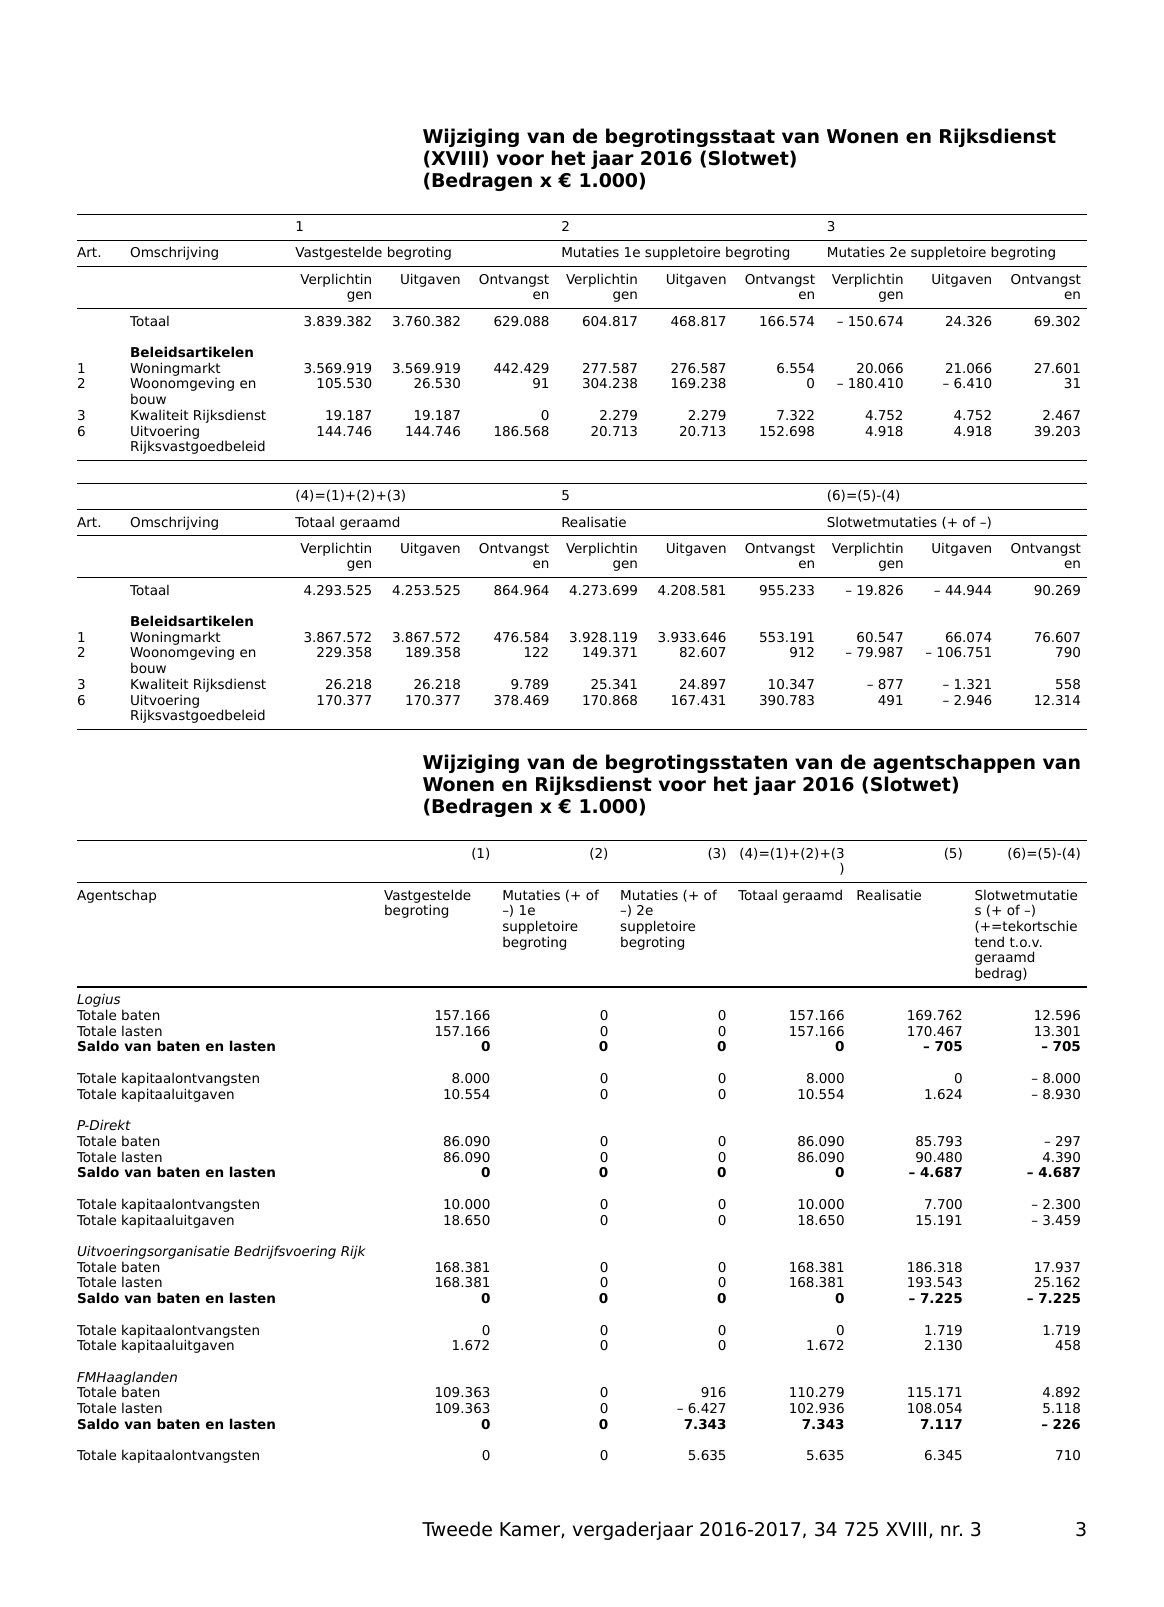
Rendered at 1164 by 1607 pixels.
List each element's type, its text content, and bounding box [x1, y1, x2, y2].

table_header (6)=(5)-(4) [821, 484, 1087, 509]
table_cell – 2.300 [969, 1197, 1087, 1212]
table_cell [732, 614, 821, 629]
table_cell 0 [732, 1323, 850, 1338]
table_cell [378, 988, 496, 1008]
table_cell [77, 1354, 378, 1369]
table_cell 4.253.525 [378, 578, 466, 598]
table_cell 90.269 [998, 578, 1087, 598]
table_cell [850, 988, 968, 1008]
table_cell Art. [77, 510, 124, 535]
table_cell [614, 1244, 732, 1259]
table_cell [77, 614, 124, 629]
table_cell 0 [614, 1165, 732, 1181]
table_cell 169.238 [644, 376, 732, 408]
table_cell [614, 1433, 732, 1448]
table_cell 276.587 [644, 361, 732, 376]
table_cell 86.090 [732, 1149, 850, 1165]
table_cell 7.117 [850, 1417, 968, 1432]
table_header [124, 215, 289, 239]
table_cell [378, 598, 466, 614]
table_cell Verplichtingen [289, 267, 378, 308]
table_cell [496, 1307, 614, 1322]
table_cell Uitvoeringsorganisatie Bedrijfsvoering Rijk [77, 1244, 378, 1259]
table_cell [496, 1228, 614, 1244]
table_cell [555, 614, 644, 629]
table_cell [124, 267, 289, 308]
table_cell – 705 [850, 1039, 968, 1055]
table_cell Agentschap [77, 883, 378, 986]
table_cell 0 [614, 1291, 732, 1307]
table_cell 17.937 [969, 1260, 1087, 1275]
table_cell Vastgestelde begroting [289, 241, 555, 266]
table_cell Beleidsartikelen [124, 345, 289, 361]
table_header (4)=(1)+(2)+(3) [289, 484, 555, 509]
table_cell [969, 1244, 1087, 1259]
table_cell 2.130 [850, 1338, 968, 1354]
table_cell [614, 1370, 732, 1385]
table_cell [732, 1244, 850, 1259]
table_cell [289, 345, 378, 361]
table_cell [850, 1055, 968, 1071]
table_cell Mutaties (+ of –) 2e suppletoire begroting [614, 883, 732, 986]
table_cell [614, 1307, 732, 1322]
table_cell Ontvangsten [466, 267, 555, 308]
table_cell Kwaliteit Rijksdienst [124, 677, 289, 692]
table_cell – 44.944 [909, 578, 998, 598]
table_cell [378, 1102, 496, 1118]
table_cell 108.054 [850, 1401, 968, 1417]
table_cell Uitvoering Rijksvastgoedbeleid [124, 693, 289, 729]
table_cell 168.381 [378, 1260, 496, 1275]
table_cell Totale baten [77, 1260, 378, 1275]
table_cell 4.390 [969, 1149, 1087, 1165]
table_cell 31 [998, 376, 1087, 408]
table_cell – 8.000 [969, 1071, 1087, 1086]
table_cell [732, 1354, 850, 1369]
table_cell 0 [614, 1086, 732, 1102]
table_header (2) [496, 841, 614, 882]
table_cell Totale kapitaaluitgaven [77, 1086, 378, 1102]
table_cell 144.746 [378, 424, 466, 459]
table_cell [496, 1244, 614, 1259]
table_cell [77, 1433, 378, 1448]
table_cell 20.066 [821, 361, 909, 376]
table_cell [77, 1228, 378, 1244]
table_cell [614, 1055, 732, 1071]
table_cell [732, 1370, 850, 1385]
table_cell [466, 614, 555, 629]
table_cell [644, 598, 732, 614]
table_cell [496, 1181, 614, 1197]
table_cell 170.467 [850, 1024, 968, 1039]
table_cell 916 [614, 1385, 732, 1401]
table_cell 91 [466, 376, 555, 408]
table_cell [732, 1118, 850, 1134]
table_cell [77, 536, 124, 577]
table_cell [378, 1228, 496, 1244]
table_cell [821, 598, 909, 614]
table_cell 12.314 [998, 693, 1087, 729]
table_cell [998, 345, 1087, 361]
table_cell 26.530 [378, 376, 466, 408]
table_cell – 180.410 [821, 376, 909, 408]
table_cell 7.322 [732, 408, 821, 423]
table_cell Ontvangsten [732, 267, 821, 308]
table_cell [496, 1354, 614, 1369]
table_cell [466, 329, 555, 345]
table_cell 26.218 [289, 677, 378, 692]
table_cell Totaal [124, 309, 289, 329]
table_cell [77, 578, 124, 598]
table_cell Ontvangsten [466, 536, 555, 577]
table_cell FMHaaglanden [77, 1370, 378, 1385]
table_cell 0 [732, 376, 821, 408]
table_cell 110.279 [732, 1385, 850, 1401]
table_cell 0 [496, 1385, 614, 1401]
table_header (4)=(1)+(2)+(3) [732, 841, 850, 882]
table_cell [969, 1102, 1087, 1118]
table_cell [850, 1181, 968, 1197]
table_cell 122 [466, 645, 555, 677]
table_cell Totale lasten [77, 1024, 378, 1039]
table_cell 0 [614, 1212, 732, 1228]
table_cell Totale baten [77, 1385, 378, 1401]
table_cell – 3.459 [969, 1212, 1087, 1228]
table_header (1) [378, 841, 496, 882]
table_cell 0 [496, 1008, 614, 1023]
table_cell – 106.751 [909, 645, 998, 677]
table_cell 390.783 [732, 693, 821, 729]
table_cell 2.467 [998, 408, 1087, 423]
table_cell 0 [614, 1197, 732, 1212]
table_cell 86.090 [378, 1134, 496, 1149]
table_cell 0 [614, 1338, 732, 1354]
table_cell 0 [496, 1260, 614, 1275]
table_cell 25.341 [555, 677, 644, 692]
text (Bedragen x € 1.000) [422, 796, 1087, 818]
table_cell [124, 536, 289, 577]
table_cell 0 [496, 1401, 614, 1417]
table_cell 0 [614, 1024, 732, 1039]
table_cell 10.000 [378, 1197, 496, 1212]
table_cell Verplichtingen [555, 536, 644, 577]
table_cell 629.088 [466, 309, 555, 329]
table_cell 2.279 [555, 408, 644, 423]
table_cell [909, 614, 998, 629]
table_cell 4.918 [821, 424, 909, 459]
table_cell 0 [496, 1323, 614, 1338]
table_cell 10.000 [732, 1197, 850, 1212]
table_header [124, 484, 289, 509]
table_cell 1.672 [732, 1338, 850, 1354]
table_cell 157.166 [732, 1008, 850, 1023]
table_cell [614, 1118, 732, 1134]
table_cell [77, 267, 124, 308]
table_cell [732, 1181, 850, 1197]
table_cell Verplichtingen [289, 536, 378, 577]
table_cell 66.074 [909, 630, 998, 645]
table_cell 39.203 [998, 424, 1087, 459]
table_cell 0 [496, 1134, 614, 1149]
table_cell [998, 598, 1087, 614]
table_cell [378, 329, 466, 345]
table_cell [496, 1118, 614, 1134]
table_cell [555, 598, 644, 614]
table_cell 18.650 [378, 1212, 496, 1228]
table_cell [821, 329, 909, 345]
table_cell [969, 988, 1087, 1008]
table_cell [77, 598, 124, 614]
table_cell Woonomgeving en bouw [124, 376, 289, 408]
table_cell [378, 1055, 496, 1071]
table_cell [909, 598, 998, 614]
table_cell Woningmarkt [124, 630, 289, 645]
table_cell 304.238 [555, 376, 644, 408]
table_cell 0 [378, 1039, 496, 1055]
table_cell 5.635 [614, 1448, 732, 1464]
table_cell Ontvangsten [732, 536, 821, 577]
table_cell 3.569.919 [378, 361, 466, 376]
table_cell 468.817 [644, 309, 732, 329]
table_cell [614, 1102, 732, 1118]
table_cell 60.547 [821, 630, 909, 645]
table_cell [77, 1102, 378, 1118]
table_cell 0 [496, 1071, 614, 1086]
table_cell [378, 1433, 496, 1448]
table_cell P-Direkt [77, 1118, 378, 1134]
table_cell 6 [77, 693, 124, 729]
table_cell Slotwetmutaties (+ of –) [821, 510, 1087, 535]
table_cell 85.793 [850, 1134, 968, 1149]
table_header (6)=(5)-(4) [969, 841, 1087, 882]
table_cell [378, 1244, 496, 1259]
text Wijziging van de begrotingsstaten van de agentschappen van Wonen en Rijksdienst voor het jaar 2016 (Slotwet) [422, 752, 1087, 796]
table_cell [614, 1181, 732, 1197]
table_cell 0 [496, 1149, 614, 1165]
table_cell – 4.687 [969, 1165, 1087, 1181]
table_cell 13.301 [969, 1024, 1087, 1039]
table_cell [732, 1307, 850, 1322]
table_cell Verplichtingen [821, 536, 909, 577]
table_cell Slotwetmutaties (+ of –) (+=tekortschietend t.o.v. geraamd bedrag) [969, 883, 1087, 986]
table_cell 12.596 [969, 1008, 1087, 1023]
table_cell Uitgaven [644, 536, 732, 577]
table_cell 476.584 [466, 630, 555, 645]
table_cell 152.698 [732, 424, 821, 459]
table_cell [644, 614, 732, 629]
table_cell [496, 988, 614, 1008]
table_cell [614, 1228, 732, 1244]
table_cell 1 [77, 361, 124, 376]
table_cell [378, 614, 466, 629]
table_header 5 [555, 484, 821, 509]
table_cell [969, 1370, 1087, 1385]
table_cell [850, 1370, 968, 1385]
table_cell [732, 1433, 850, 1448]
table_cell Omschrijving [124, 510, 289, 535]
table_cell Totale baten [77, 1134, 378, 1149]
table_cell [850, 1354, 968, 1369]
table_cell 0 [378, 1417, 496, 1432]
table_cell – 7.225 [850, 1291, 968, 1307]
table_cell Totale kapitaaluitgaven [77, 1212, 378, 1228]
table_cell 8.000 [732, 1071, 850, 1086]
table_cell 0 [496, 1448, 614, 1464]
table_cell Uitgaven [909, 536, 998, 577]
table_header 1 [289, 215, 555, 239]
table_cell 10.554 [378, 1086, 496, 1102]
table_cell 442.429 [466, 361, 555, 376]
table_cell Uitgaven [378, 267, 466, 308]
table_cell [969, 1118, 1087, 1134]
table_cell [969, 1307, 1087, 1322]
table_cell Realisatie [850, 883, 968, 986]
table_cell Totale lasten [77, 1275, 378, 1291]
table_cell 69.302 [998, 309, 1087, 329]
table_cell 3.839.382 [289, 309, 378, 329]
table_cell [732, 345, 821, 361]
table_cell 5.118 [969, 1401, 1087, 1417]
table_cell 186.568 [466, 424, 555, 459]
table_cell [378, 1307, 496, 1322]
table_cell 0 [614, 1071, 732, 1086]
table_cell Verplichtingen [555, 267, 644, 308]
table_cell 168.381 [732, 1260, 850, 1275]
table_cell 6.345 [850, 1448, 968, 1464]
table_cell 15.191 [850, 1212, 968, 1228]
table_cell [909, 329, 998, 345]
table_cell [998, 329, 1087, 345]
text (Bedragen x € 1.000) [422, 169, 1087, 192]
table_cell 0 [496, 1417, 614, 1432]
table_cell Ontvangsten [998, 267, 1087, 308]
table_cell Omschrijving [124, 241, 289, 266]
table_cell 2.279 [644, 408, 732, 423]
table_cell [124, 329, 289, 345]
table_cell 10.554 [732, 1086, 850, 1102]
table_header [77, 841, 378, 882]
table_cell [821, 614, 909, 629]
table_cell 1.624 [850, 1086, 968, 1102]
table_cell Uitgaven [378, 536, 466, 577]
table_cell [378, 1354, 496, 1369]
table_cell [378, 1181, 496, 1197]
table_cell 0 [378, 1448, 496, 1464]
table_cell 18.650 [732, 1212, 850, 1228]
table_cell 115.171 [850, 1385, 968, 1401]
table_cell Saldo van baten en lasten [77, 1165, 378, 1181]
table_cell Totale kapitaalontvangsten [77, 1323, 378, 1338]
table_cell 102.936 [732, 1401, 850, 1417]
table_header [77, 215, 124, 239]
table_cell 24.897 [644, 677, 732, 692]
table_cell [496, 1370, 614, 1385]
table_cell [378, 1118, 496, 1134]
table_cell [378, 1370, 496, 1385]
table_cell 19.187 [378, 408, 466, 423]
table_cell 3.569.919 [289, 361, 378, 376]
table_cell Totale kapitaalontvangsten [77, 1197, 378, 1212]
table_cell 0 [614, 1323, 732, 1338]
table_cell 0 [850, 1071, 968, 1086]
table_cell 0 [378, 1291, 496, 1307]
table_cell 166.574 [732, 309, 821, 329]
table_cell 0 [614, 1149, 732, 1165]
table_cell 189.358 [378, 645, 466, 677]
table_cell [378, 345, 466, 361]
table_cell 4.293.525 [289, 578, 378, 598]
table_cell Uitvoering Rijksvastgoedbeleid [124, 424, 289, 459]
table_cell 7.700 [850, 1197, 968, 1212]
text Wijziging van de begrotingsstaat van Wonen en Rijksdienst (XVIII) voor het jaar 2016 (Slotwet) [422, 126, 1087, 169]
table_cell – 297 [969, 1134, 1087, 1149]
table_cell 169.762 [850, 1008, 968, 1023]
table_cell Logius [77, 988, 378, 1008]
table_cell 277.587 [555, 361, 644, 376]
table_cell [77, 1181, 378, 1197]
table_cell [555, 345, 644, 361]
table_header (3) [614, 841, 732, 882]
table_cell [732, 1102, 850, 1118]
table_cell 19.187 [289, 408, 378, 423]
table_cell 76.607 [998, 630, 1087, 645]
table_cell Saldo van baten en lasten [77, 1417, 378, 1432]
table_cell Beleidsartikelen [124, 614, 289, 629]
table_cell 25.162 [969, 1275, 1087, 1291]
table_cell 7.343 [732, 1417, 850, 1432]
table_cell Ontvangsten [998, 536, 1087, 577]
table_cell Totale baten [77, 1008, 378, 1023]
table_cell 1.719 [969, 1323, 1087, 1338]
table_cell [289, 614, 378, 629]
table_cell 9.789 [466, 677, 555, 692]
table_cell [850, 1244, 968, 1259]
table_cell 558 [998, 677, 1087, 692]
table_cell 168.381 [732, 1275, 850, 1291]
table_cell 458 [969, 1338, 1087, 1354]
table_cell [496, 1433, 614, 1448]
table_cell 10.347 [732, 677, 821, 692]
table_cell 21.066 [909, 361, 998, 376]
table_cell Art. [77, 241, 124, 266]
table_cell 186.318 [850, 1260, 968, 1275]
table_cell 26.218 [378, 677, 466, 692]
table_cell 86.090 [732, 1134, 850, 1149]
table_cell 6 [77, 424, 124, 459]
table_cell 864.964 [466, 578, 555, 598]
table_cell [496, 1055, 614, 1071]
table_cell 3.867.572 [289, 630, 378, 645]
table_cell [998, 614, 1087, 629]
table_cell [850, 1102, 968, 1118]
table_cell [732, 329, 821, 345]
table_cell 7.343 [614, 1417, 732, 1432]
table_cell 157.166 [732, 1024, 850, 1039]
table_cell [969, 1354, 1087, 1369]
table_cell [289, 329, 378, 345]
table_cell 170.377 [378, 693, 466, 729]
table_cell [909, 345, 998, 361]
table_cell 1.719 [850, 1323, 968, 1338]
table_cell 157.166 [378, 1024, 496, 1039]
table_cell [969, 1181, 1087, 1197]
table_cell – 150.674 [821, 309, 909, 329]
table_cell Mutaties 2e suppletoire begroting [821, 241, 1087, 266]
table_cell [850, 1433, 968, 1448]
table_header 2 [555, 215, 821, 239]
table_cell – 8.930 [969, 1086, 1087, 1102]
table_cell Totaal geraamd [289, 510, 555, 535]
table_cell [496, 1102, 614, 1118]
table_cell 0 [496, 1039, 614, 1055]
table_cell Totale kapitaalontvangsten [77, 1071, 378, 1086]
table_cell [969, 1228, 1087, 1244]
table_cell [644, 345, 732, 361]
table_cell 4.918 [909, 424, 998, 459]
table_cell 157.166 [378, 1008, 496, 1023]
table_cell 553.191 [732, 630, 821, 645]
table_cell – 7.225 [969, 1291, 1087, 1307]
table_cell 0 [378, 1165, 496, 1181]
table_cell 0 [732, 1165, 850, 1181]
table_cell [821, 345, 909, 361]
table_cell 170.868 [555, 693, 644, 729]
table_cell – 4.687 [850, 1165, 968, 1181]
table_cell 0 [614, 1275, 732, 1291]
table_cell [732, 988, 850, 1008]
table_cell [466, 345, 555, 361]
table_cell [850, 1307, 968, 1322]
table_cell 604.817 [555, 309, 644, 329]
table_cell – 6.410 [909, 376, 998, 408]
table_cell 90.480 [850, 1149, 968, 1165]
table_cell [614, 1354, 732, 1369]
table_cell 710 [969, 1448, 1087, 1464]
table_cell 20.713 [555, 424, 644, 459]
table_cell 105.530 [289, 376, 378, 408]
table_cell Totale lasten [77, 1149, 378, 1165]
table_cell Uitgaven [909, 267, 998, 308]
table_cell [466, 598, 555, 614]
table_cell 4.273.699 [555, 578, 644, 598]
table_cell 1.672 [378, 1338, 496, 1354]
table_cell Totale lasten [77, 1401, 378, 1417]
table_cell 24.326 [909, 309, 998, 329]
table_cell 4.752 [909, 408, 998, 423]
table_cell [969, 1055, 1087, 1071]
table_cell – 19.826 [821, 578, 909, 598]
table_cell 3 [77, 408, 124, 423]
table_cell 1 [77, 630, 124, 645]
table_cell Totale kapitaaluitgaven [77, 1338, 378, 1354]
table_cell 378.469 [466, 693, 555, 729]
table_cell – 226 [969, 1417, 1087, 1432]
table_cell 955.233 [732, 578, 821, 598]
table_cell 109.363 [378, 1385, 496, 1401]
table_cell 167.431 [644, 693, 732, 729]
table_cell Uitgaven [644, 267, 732, 308]
table_cell 229.358 [289, 645, 378, 677]
table_cell Verplichtingen [821, 267, 909, 308]
table_cell 0 [496, 1275, 614, 1291]
table_cell 27.601 [998, 361, 1087, 376]
table_cell 4.208.581 [644, 578, 732, 598]
table_cell Totaal geraamd [732, 883, 850, 986]
table_cell – 877 [821, 677, 909, 692]
table_cell – 79.987 [821, 645, 909, 677]
table_cell [77, 309, 124, 329]
table_cell [289, 598, 378, 614]
table_cell 0 [378, 1323, 496, 1338]
table_header (5) [850, 841, 968, 882]
table_cell [555, 329, 644, 345]
table_cell Realisatie [555, 510, 821, 535]
table_cell 5.635 [732, 1448, 850, 1464]
table_cell 0 [466, 408, 555, 423]
table_cell [969, 1433, 1087, 1448]
table_cell Totale kapitaalontvangsten [77, 1448, 378, 1464]
table_cell [732, 1055, 850, 1071]
table_cell 193.543 [850, 1275, 968, 1291]
table_cell Vastgestelde begroting [378, 883, 496, 986]
table_cell Woningmarkt [124, 361, 289, 376]
table_cell [732, 1228, 850, 1244]
table_cell 144.746 [289, 424, 378, 459]
table_cell Kwaliteit Rijksdienst [124, 408, 289, 423]
table_cell 912 [732, 645, 821, 677]
table_cell 0 [496, 1086, 614, 1102]
table_cell [124, 598, 289, 614]
table_cell [614, 988, 732, 1008]
table_cell 109.363 [378, 1401, 496, 1417]
table_cell 8.000 [378, 1071, 496, 1086]
table_cell 4.752 [821, 408, 909, 423]
table_cell [644, 329, 732, 345]
table_cell 3.928.119 [555, 630, 644, 645]
table_cell [77, 1307, 378, 1322]
table_cell 491 [821, 693, 909, 729]
table_cell [77, 1055, 378, 1071]
table_cell 3 [77, 677, 124, 692]
table_cell 0 [732, 1291, 850, 1307]
table_cell [77, 329, 124, 345]
table_cell Mutaties (+ of –) 1e suppletoire begroting [496, 883, 614, 986]
table_cell 2 [77, 376, 124, 408]
table_cell – 6.427 [614, 1401, 732, 1417]
table_cell – 2.946 [909, 693, 998, 729]
table_cell 86.090 [378, 1149, 496, 1165]
table_cell 20.713 [644, 424, 732, 459]
table_cell Mutaties 1e suppletoire begroting [555, 241, 821, 266]
table_cell [732, 598, 821, 614]
table_cell 0 [496, 1024, 614, 1039]
table_cell – 705 [969, 1039, 1087, 1055]
table_cell 3.867.572 [378, 630, 466, 645]
table_cell 0 [732, 1039, 850, 1055]
table_cell [850, 1228, 968, 1244]
table_cell 0 [614, 1039, 732, 1055]
table_cell [850, 1118, 968, 1134]
table_cell Saldo van baten en lasten [77, 1039, 378, 1055]
table_cell 170.377 [289, 693, 378, 729]
table_cell 3.933.646 [644, 630, 732, 645]
table_cell 168.381 [378, 1275, 496, 1291]
table_cell [77, 345, 124, 361]
table_cell – 1.321 [909, 677, 998, 692]
table_cell 82.607 [644, 645, 732, 677]
table_cell 0 [614, 1260, 732, 1275]
table_cell Saldo van baten en lasten [77, 1291, 378, 1307]
table_header 3 [821, 215, 1087, 239]
table_cell Woonomgeving en bouw [124, 645, 289, 677]
table_cell 0 [496, 1338, 614, 1354]
table_cell 0 [496, 1165, 614, 1181]
table_cell 0 [496, 1212, 614, 1228]
table_cell Totaal [124, 578, 289, 598]
table_cell 0 [496, 1197, 614, 1212]
table_cell 0 [614, 1008, 732, 1023]
table_cell 0 [614, 1134, 732, 1149]
table_cell 4.892 [969, 1385, 1087, 1401]
table_cell 3.760.382 [378, 309, 466, 329]
table_cell 790 [998, 645, 1087, 677]
table_header [77, 484, 124, 509]
table_cell 149.371 [555, 645, 644, 677]
table_cell 6.554 [732, 361, 821, 376]
table_cell 2 [77, 645, 124, 677]
table_cell 0 [496, 1291, 614, 1307]
